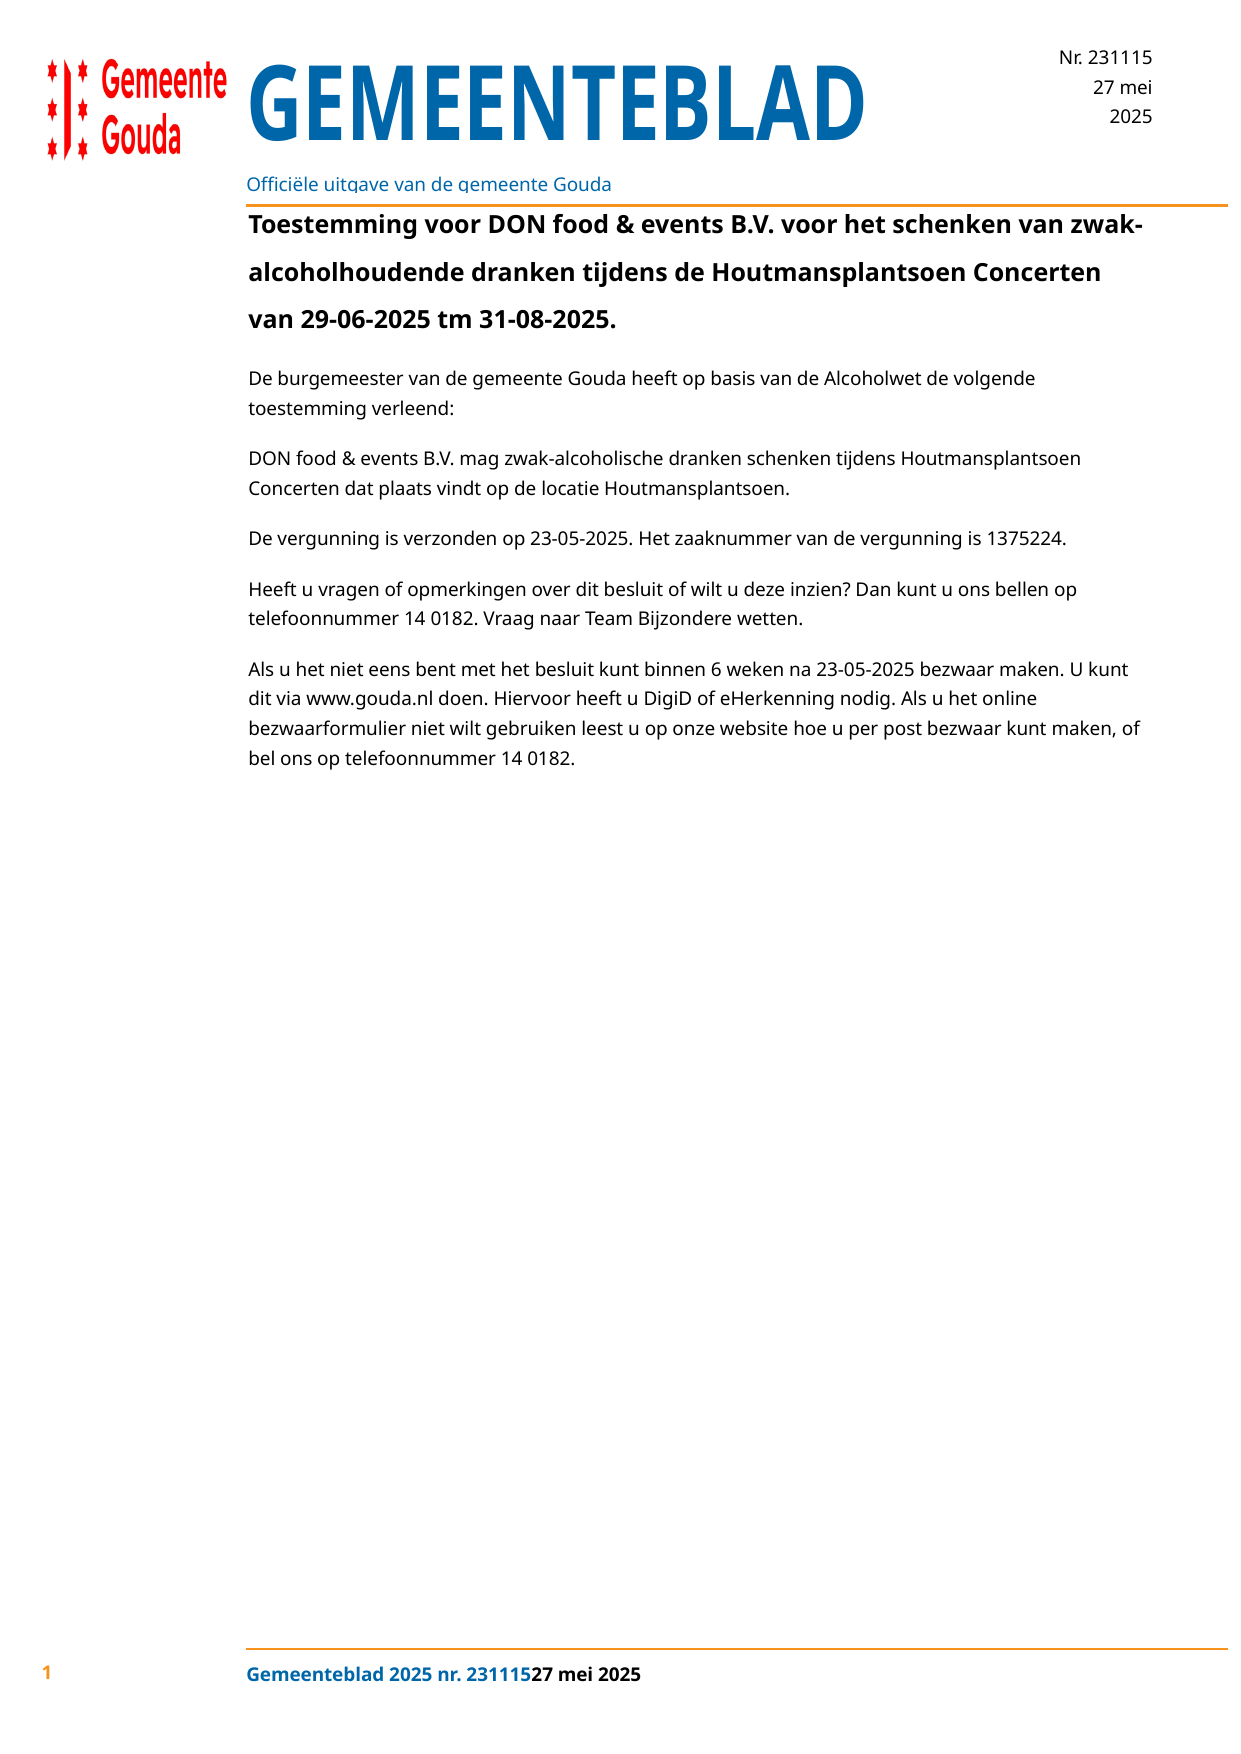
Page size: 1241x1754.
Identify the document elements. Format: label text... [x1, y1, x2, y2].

picture [41, 47, 231, 172]
text De vergunning is verzonden op 23-05-2025. Het zaaknummer van de vergunning is 1375224. [248, 526, 1152, 551]
text Heeft u vragen of opmerkingen over dit besluit of wilt u deze inzien? Dan kunt u ons bellen op telefoonnummer 14 0182. Vraag naar Team Bijzondere wetten. [248, 576, 1152, 631]
text DON food & events B.V. mag zwak-alcoholische dranken schenken tijdens Houtmansplantsoen Concerten dat plaats vindt op de locatie Houtmansplantsoen. [248, 446, 1152, 501]
text Als u het niet eens bent met het besluit kunt binnen 6 weken na 23-05-2025 bezwaar maken. U kunt dit via www.gouda.nl doen. Hiervoor heeft u DigiD of eHerkenning nodig. Als u het online bezwaarformulier niet wilt gebruiken leest u op onze website hoe u per post bezwaar kunt maken, of bel ons op telefoonnummer 14 0182. [248, 656, 1152, 770]
text Toestemming voor DON food & events B.V. voor het schenken van zwak-alcoholhoudende dranken tijdens de Houtmansplantsoen Concerten van 29-06-2025 tm 31-08-2025. [248, 207, 1152, 336]
text De burgemeester van de gemeente Gouda heeft op basis van de Alcoholwet de volgende toestemming verleend: [248, 366, 1152, 421]
